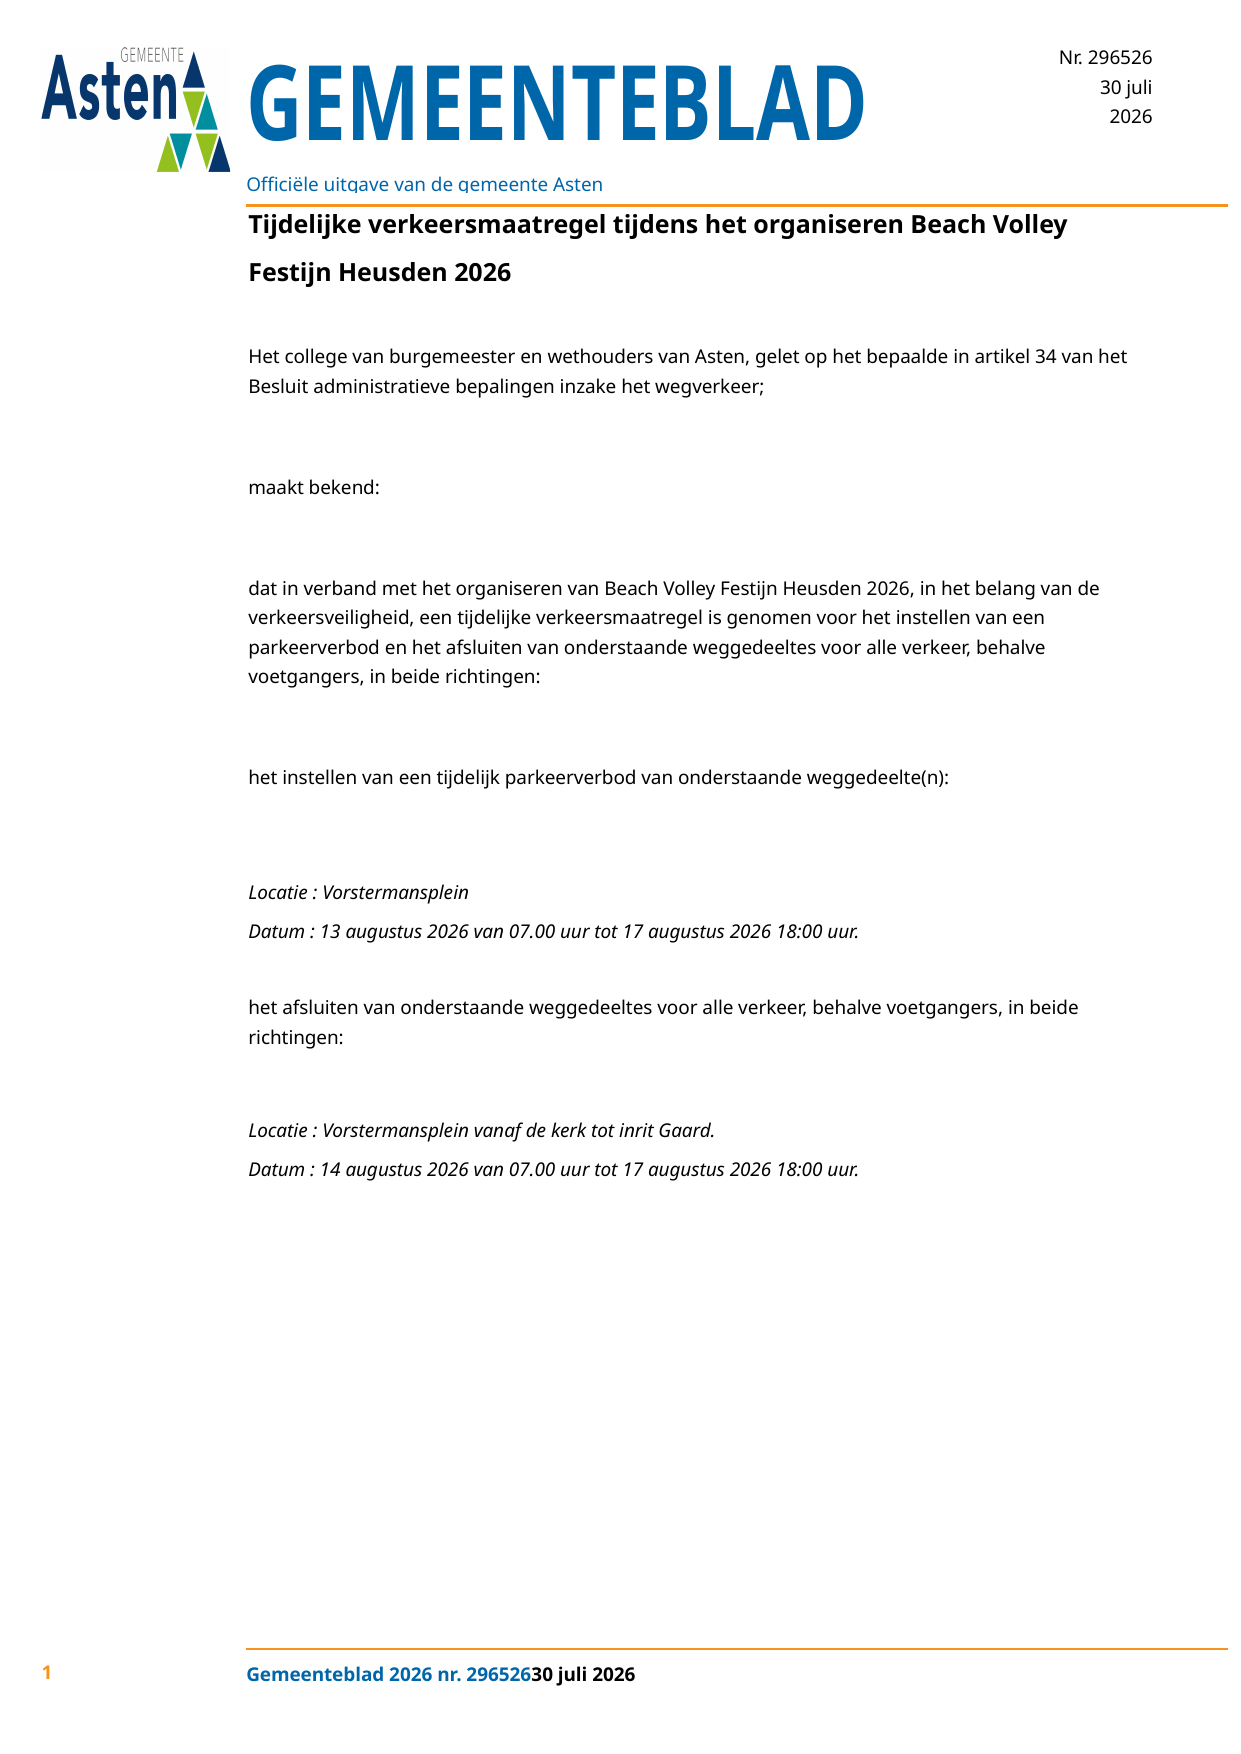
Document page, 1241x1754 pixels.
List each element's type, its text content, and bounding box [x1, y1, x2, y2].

text Tijdelijke verkeersmaatregel tijdens het organiseren Beach Volley Festijn Heusden 2026 [248, 207, 1152, 288]
text Het college van burgemeester en wethouders van Asten, gelet op het bepaalde in artikel 34 van het Besluit administratieve bepalingen inzake het wegverkeer; [248, 344, 1152, 399]
text maakt bekend: [248, 474, 1152, 500]
text het afsluiten van onderstaande weggedeeltes voor alle verkeer, behalve voetgangers, in beide richtingen: [248, 994, 1152, 1049]
text het instellen van een tijdelijk parkeerverbod van onderstaande weggedeelte(n): [248, 764, 1152, 790]
text Locatie : Vorstermansplein vanaf de kerk tot inrit Gaard. [248, 1117, 1152, 1143]
text Locatie : Vorstermansplein [248, 879, 1152, 904]
text dat in verband met het organiseren van Beach Volley Festijn Heusden 2026, in het belang van de verkeersveiligheid, een tijdelijke verkeersmaatregel is genomen voor het instellen van een parkeerverbod en het afsluiten van onderstaande weggedeeltes voor alle verkeer, behalve voetgangers, in beide richtingen: [248, 575, 1152, 689]
text Datum : 14 augustus 2026 van 07.00 uur tot 17 augustus 2026 18:00 uur. [248, 1157, 1152, 1182]
picture [41, 47, 231, 172]
text Datum : 13 augustus 2026 van 07.00 uur tot 17 augustus 2026 18:00 uur. [248, 918, 1152, 944]
